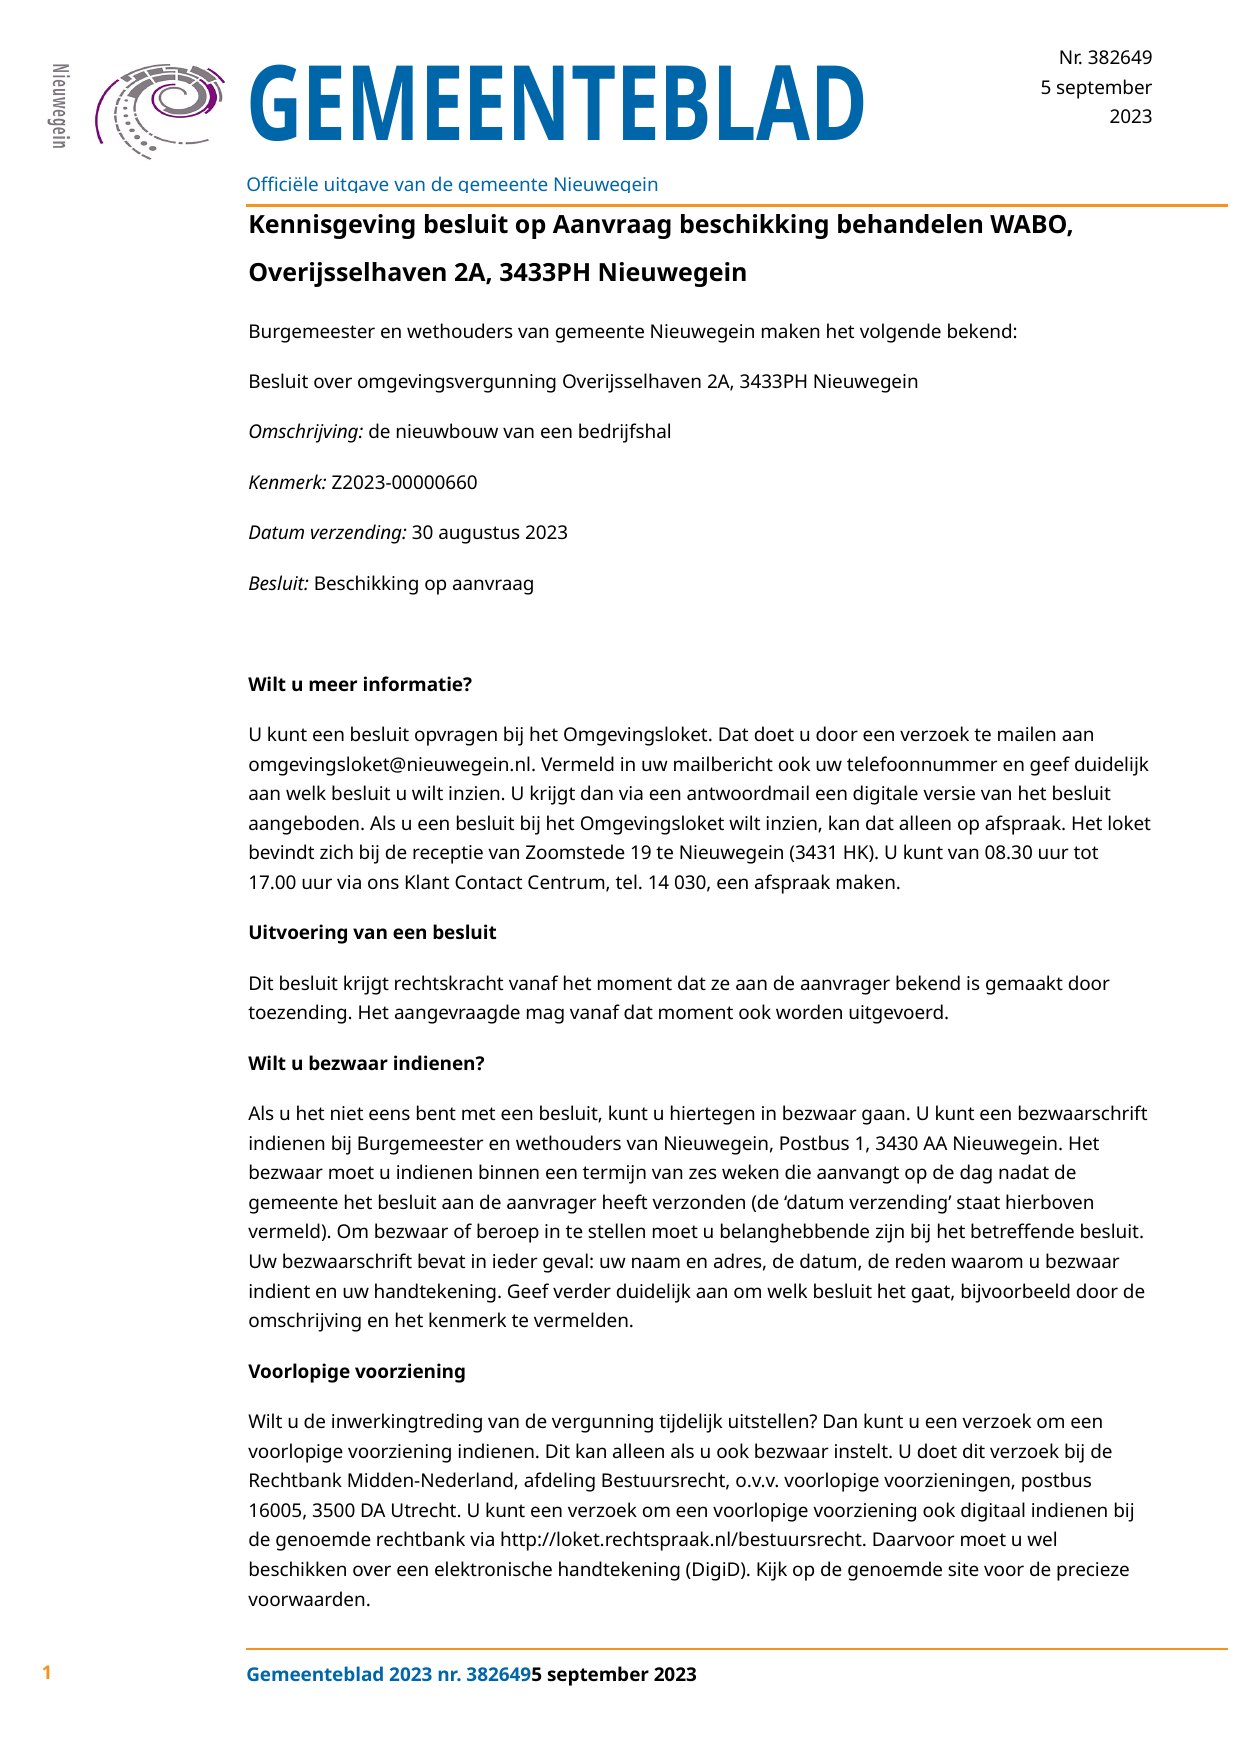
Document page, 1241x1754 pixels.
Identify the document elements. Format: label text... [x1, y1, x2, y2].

text Besluit over omgevingsvergunning Overijsselhaven 2A, 3433PH Nieuwegein [248, 368, 1152, 394]
text Als u het niet eens bent met een besluit, kunt u hiertegen in bezwaar gaan. U kunt een bezwaarschrift indienen bij Burgemeester en wethouders van Nieuwegein, Postbus 1, 3430 AA Nieuwegein. Het bezwaar moet u indienen binnen een termijn van zes weken die aanvangt op de dag nadat de gemeente het besluit aan de aanvrager heeft verzonden (de ‘datum verzending’ staat hierboven vermeld). Om bezwaar of beroep in te stellen moet u belanghebbende zijn bij het betreffende besluit. Uw bezwaarschrift bevat in ieder geval: uw naam en adres, de datum, de reden waarom u bezwaar indient en uw handtekening. Geef verder duidelijk aan om welk besluit het gaat, bijvoorbeeld door de omschrijving en het kenmerk te vermelden. [248, 1100, 1152, 1333]
text Besluit: Beschikking op aanvraag [248, 570, 1152, 596]
text Datum verzending: 30 augustus 2023 [248, 519, 1152, 545]
text Kennisgeving besluit op Aanvraag beschikking behandelen WABO, Overijsselhaven 2A, 3433PH Nieuwegein [248, 207, 1152, 288]
text Uitvoering van een besluit [248, 919, 1152, 945]
picture [41, 47, 231, 172]
text Kenmerk: Z2023-00000660 [248, 469, 1152, 495]
text Wilt u de inwerkingtreding van de vergunning tijdelijk uitstellen? Dan kunt u een verzoek om een voorlopige voorziening indienen. Dit kan alleen als u ook bezwaar instelt. U doet dit verzoek bij de Rechtbank Midden-Nederland, afdeling Bestuursrecht, o.v.v. voorlopige voorzieningen, postbus 16005, 3500 DA Utrecht. U kunt een verzoek om een voorlopige voorziening ook digitaal indienen bij de genoemde rechtbank via http://loket.rechtspraak.nl/bestuursrecht. Daarvoor moet u wel beschikken over een elektronische handtekening (DigiD). Kijk op de genoemde site voor de precieze voorwaarden. [248, 1408, 1152, 1612]
text Burgemeester en wethouders van gemeente Nieuwegein maken het volgende bekend: [248, 318, 1152, 344]
text Dit besluit krijgt rechtskracht vanaf het moment dat ze aan de aanvrager bekend is gemaakt door toezending. Het aangevraagde mag vanaf dat moment ook worden uitgevoerd. [248, 970, 1152, 1025]
text Wilt u bezwaar indienen? [248, 1050, 1152, 1076]
text Wilt u meer informatie? [248, 671, 1152, 697]
text U kunt een besluit opvragen bij het Omgevingsloket. Dat doet u door een verzoek te mailen aan omgevingsloket@nieuwegein.nl. Vermeld in uw mailbericht ook uw telefoonnummer en geef duidelijk aan welk besluit u wilt inzien. U krijgt dan via een antwoordmail een digitale versie van het besluit aangeboden. Als u een besluit bij het Omgevingsloket wilt inzien, kan dat alleen op afspraak. Het loket bevindt zich bij de receptie van Zoomstede 19 te Nieuwegein (3431 HK). U kunt van 08.30 uur tot 17.00 uur via ons Klant Contact Centrum, tel. 14 030, een afspraak maken. [248, 721, 1152, 895]
text Omschrijving: de nieuwbouw van een bedrijfshal [248, 419, 1152, 444]
text Voorlopige voorziening [248, 1358, 1152, 1384]
